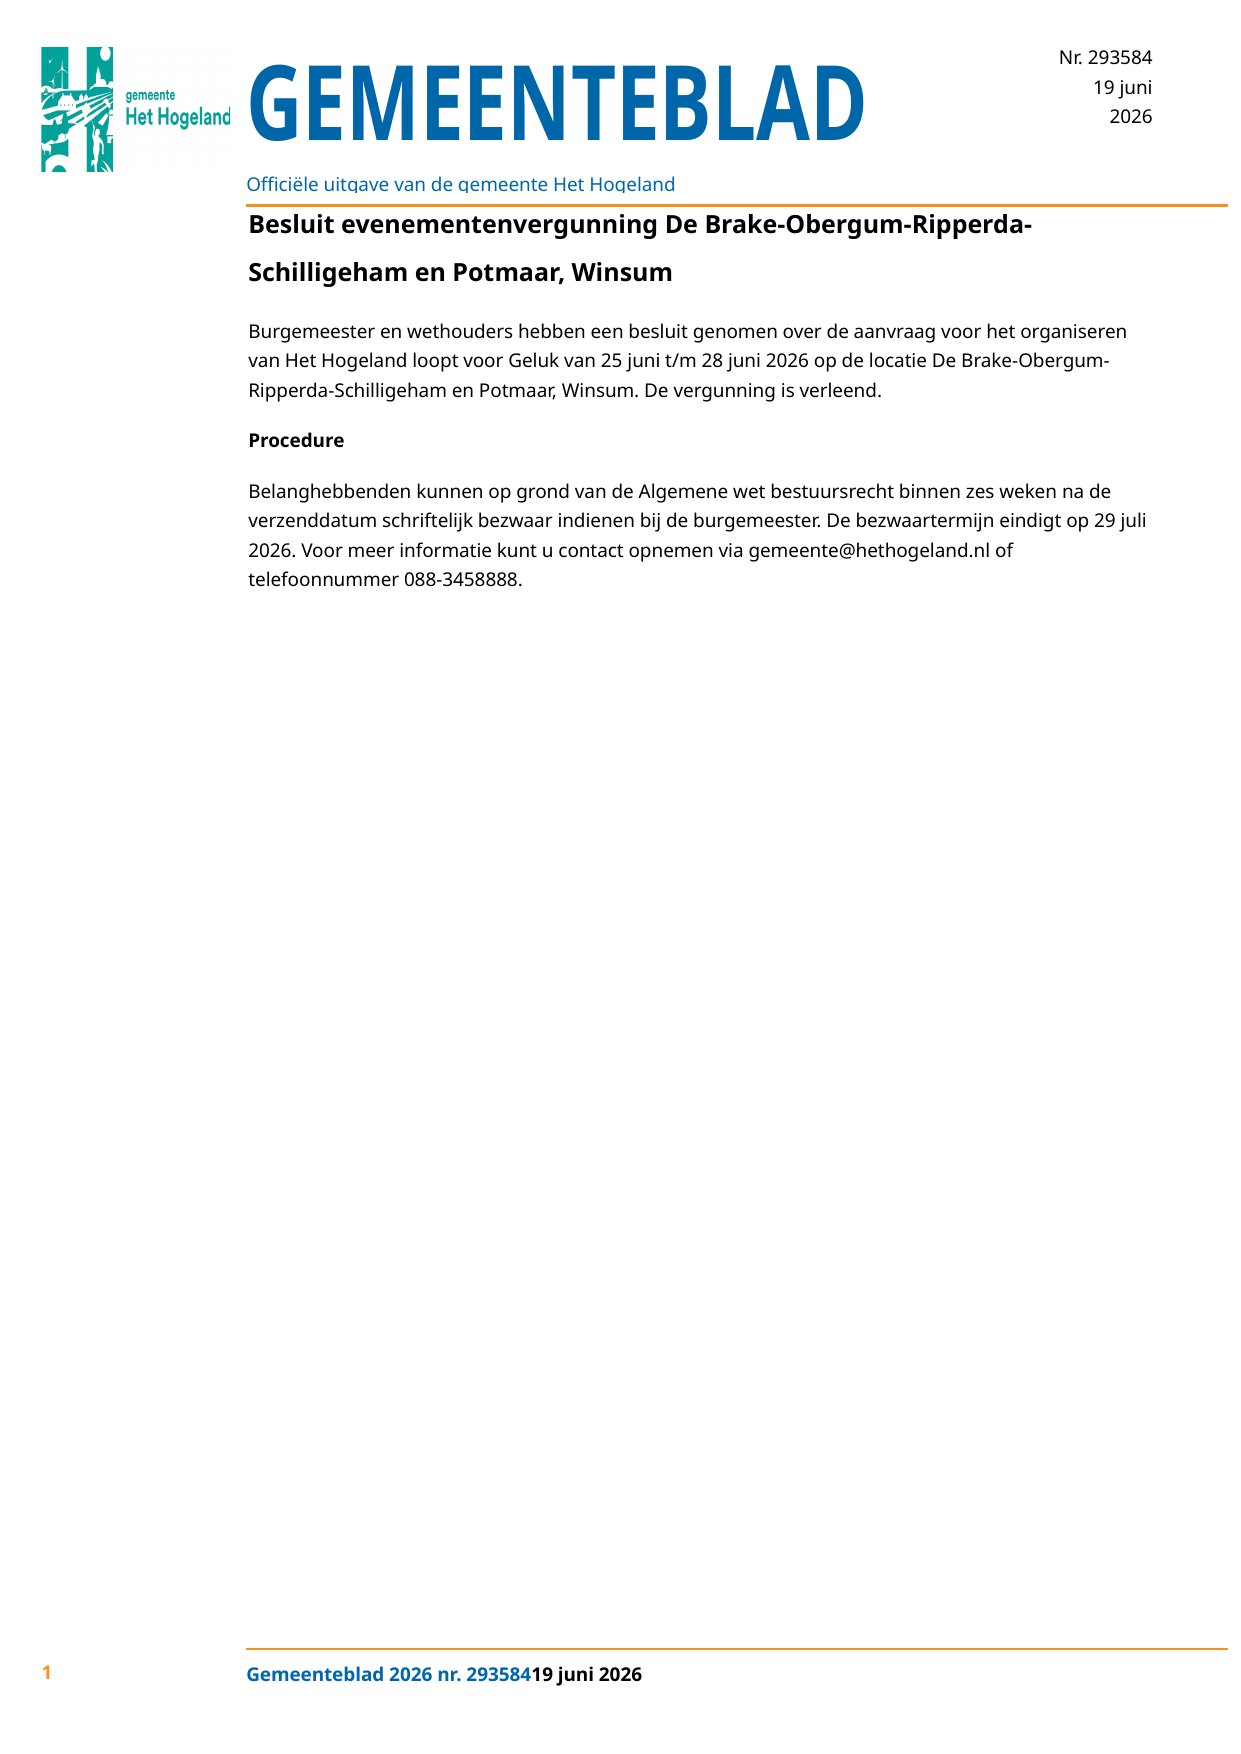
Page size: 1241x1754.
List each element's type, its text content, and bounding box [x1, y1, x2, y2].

text Belanghebbenden kunnen op grond van de Algemene wet bestuursrecht binnen zes weken na de verzenddatum schriftelijk bezwaar indienen bij de burgemeester. De bezwaartermijn eindigt op 29 juli 2026. Voor meer informatie kunt u contact opnemen via gemeente@hethogeland.nl of telefoonnummer 088-3458888. [248, 478, 1152, 592]
text Procedure [248, 427, 1152, 453]
text Besluit evenementenvergunning De Brake-Obergum-Ripperda-Schilligeham en Potmaar, Winsum [248, 207, 1152, 288]
text Burgemeester en wethouders hebben een besluit genomen over de aanvraag voor het organiseren van Het Hogeland loopt voor Geluk van 25 juni t/m 28 juni 2026 op de locatie De Brake-Obergum-Ripperda-Schilligeham en Potmaar, Winsum. De vergunning is verleend. [248, 318, 1152, 403]
picture [41, 47, 231, 172]
